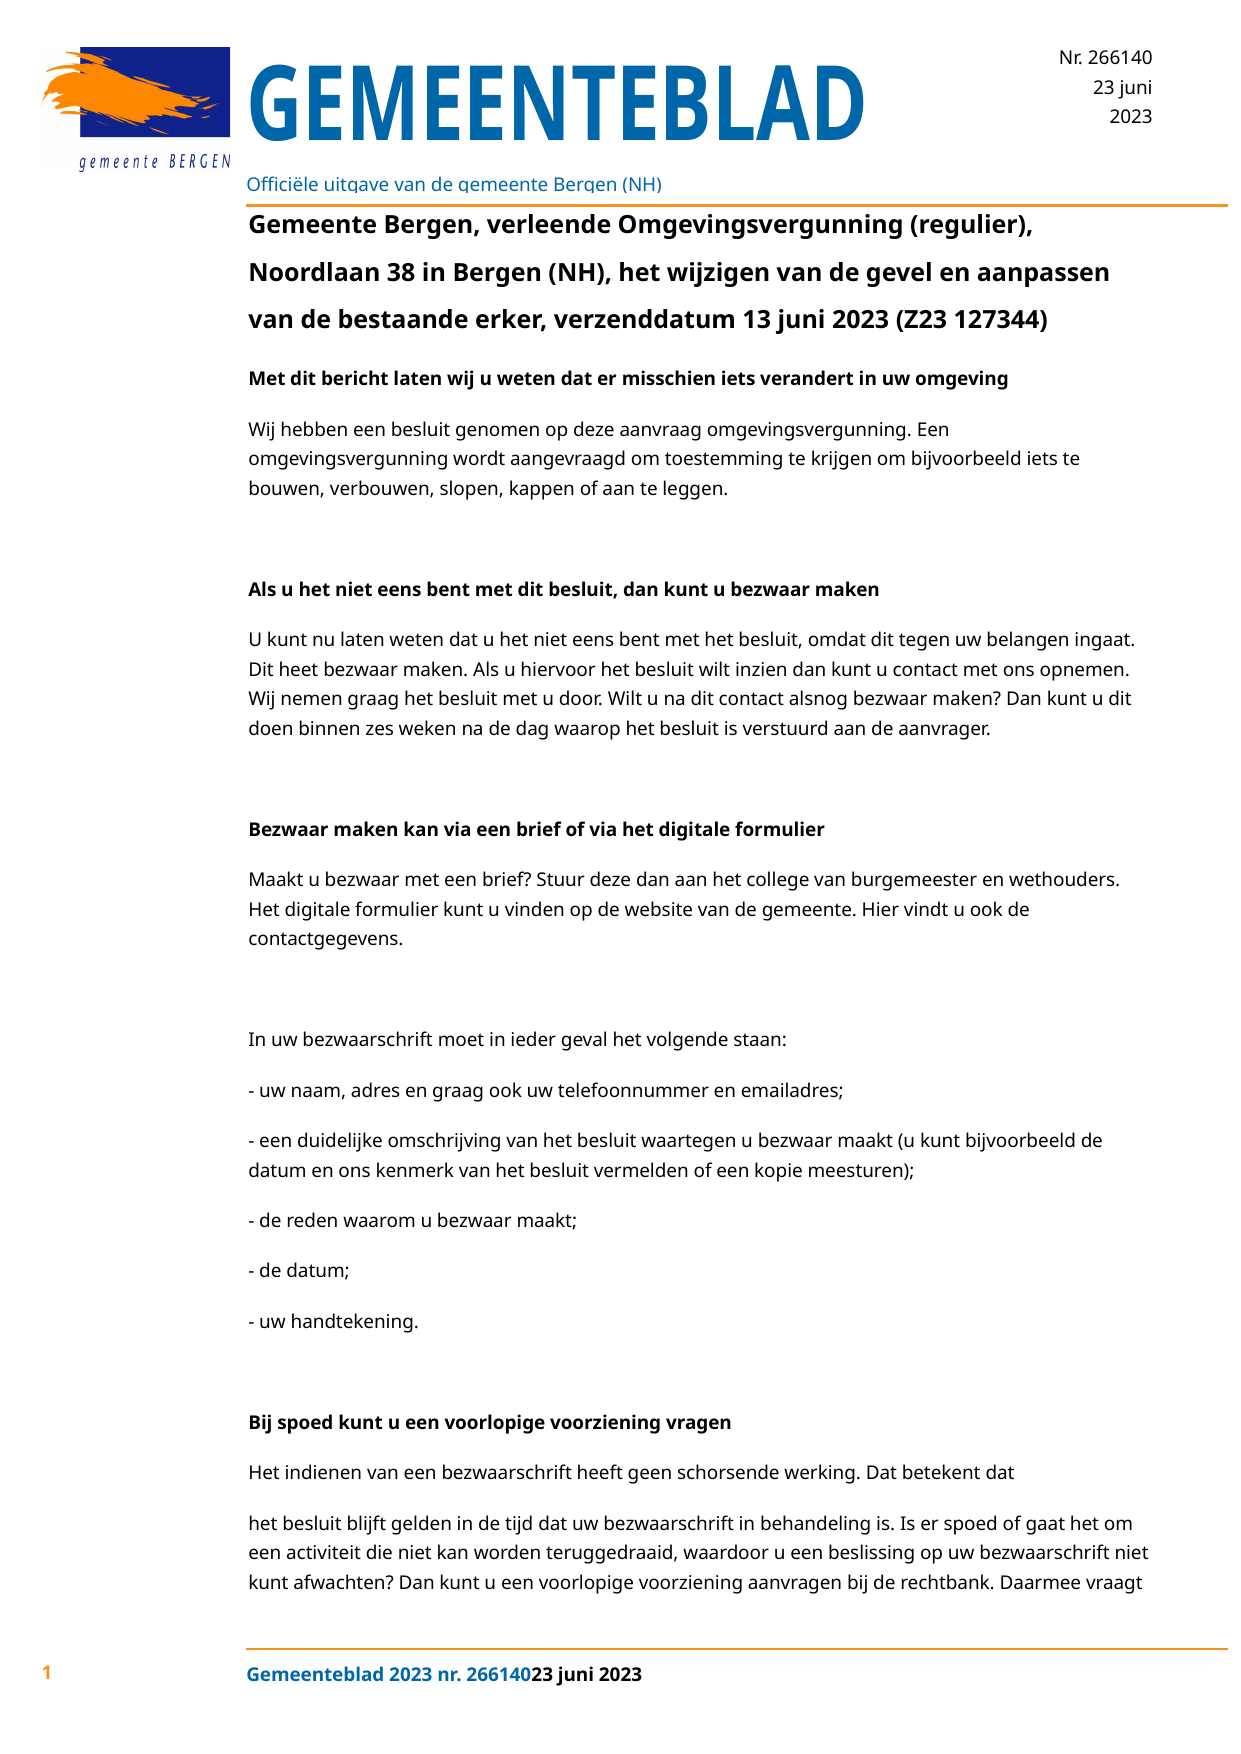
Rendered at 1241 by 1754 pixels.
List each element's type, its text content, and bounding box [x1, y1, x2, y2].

text Wij hebben een besluit genomen op deze aanvraag omgevingsvergunning. Een omgevingsvergunning wordt aangevraagd om toestemming te krijgen om bijvoorbeeld iets te bouwen, verbouwen, slopen, kappen of aan te leggen. [248, 416, 1152, 501]
text U kunt nu laten weten dat u het niet eens bent met het besluit, omdat dit tegen uw belangen ingaat. Dit heet bezwaar maken. Als u hiervoor het besluit wilt inzien dan kunt u contact met ons opnemen. Wij nemen graag het besluit met u door. Wilt u na dit contact alsnog bezwaar maken? Dan kunt u dit doen binnen zes weken na de dag waarop het besluit is verstuurd aan de aanvrager. [248, 626, 1152, 741]
text - de reden waarom u bezwaar maakt; [248, 1207, 1152, 1233]
text - uw handtekening. [248, 1308, 1152, 1334]
text - de datum; [248, 1258, 1152, 1283]
text Bezwaar maken kan via een brief of via het digitale formulier [248, 816, 1152, 842]
text Maakt u bezwaar met een brief? Stuur deze dan aan het college van burgemeester en wethouders. Het digitale formulier kunt u vinden op de website van de gemeente. Hier vindt u ook de contactgegevens. [248, 866, 1152, 951]
text - uw naam, adres en graag ook uw telefoonnummer en emailadres; [248, 1077, 1152, 1102]
text - een duidelijke omschrijving van het besluit waartegen u bezwaar maakt (u kunt bijvoorbeeld de datum en ons kenmerk van het besluit vermelden of een kopie meesturen); [248, 1127, 1152, 1182]
text het besluit blijft gelden in de tijd dat uw bezwaarschrift in behandeling is. Is er spoed of gaat het om een activiteit die niet kan worden teruggedraaid, waardoor u een beslissing op uw bezwaarschrift niet kunt afwachten? Dan kunt u een voorlopige voorziening aanvragen bij de rechtbank. Daarmee vraagt [248, 1510, 1152, 1594]
text Als u het niet eens bent met dit besluit, dan kunt u bezwaar maken [248, 576, 1152, 602]
picture [41, 47, 231, 172]
text Bij spoed kunt u een voorlopige voorziening vragen [248, 1409, 1152, 1434]
text Gemeente Bergen, verleende Omgevingsvergunning (regulier), Noordlaan 38 in Bergen (NH), het wijzigen van de gevel en aanpassen van de bestaande erker, verzenddatum 13 juni 2023 (Z23 127344) [248, 207, 1152, 336]
text Met dit bericht laten wij u weten dat er misschien iets verandert in uw omgeving [248, 366, 1152, 391]
text Het indienen van een bezwaarschrift heeft geen schorsende werking. Dat betekent dat [248, 1459, 1152, 1485]
text In uw bezwaarschrift moet in ieder geval het volgende staan: [248, 1026, 1152, 1052]
